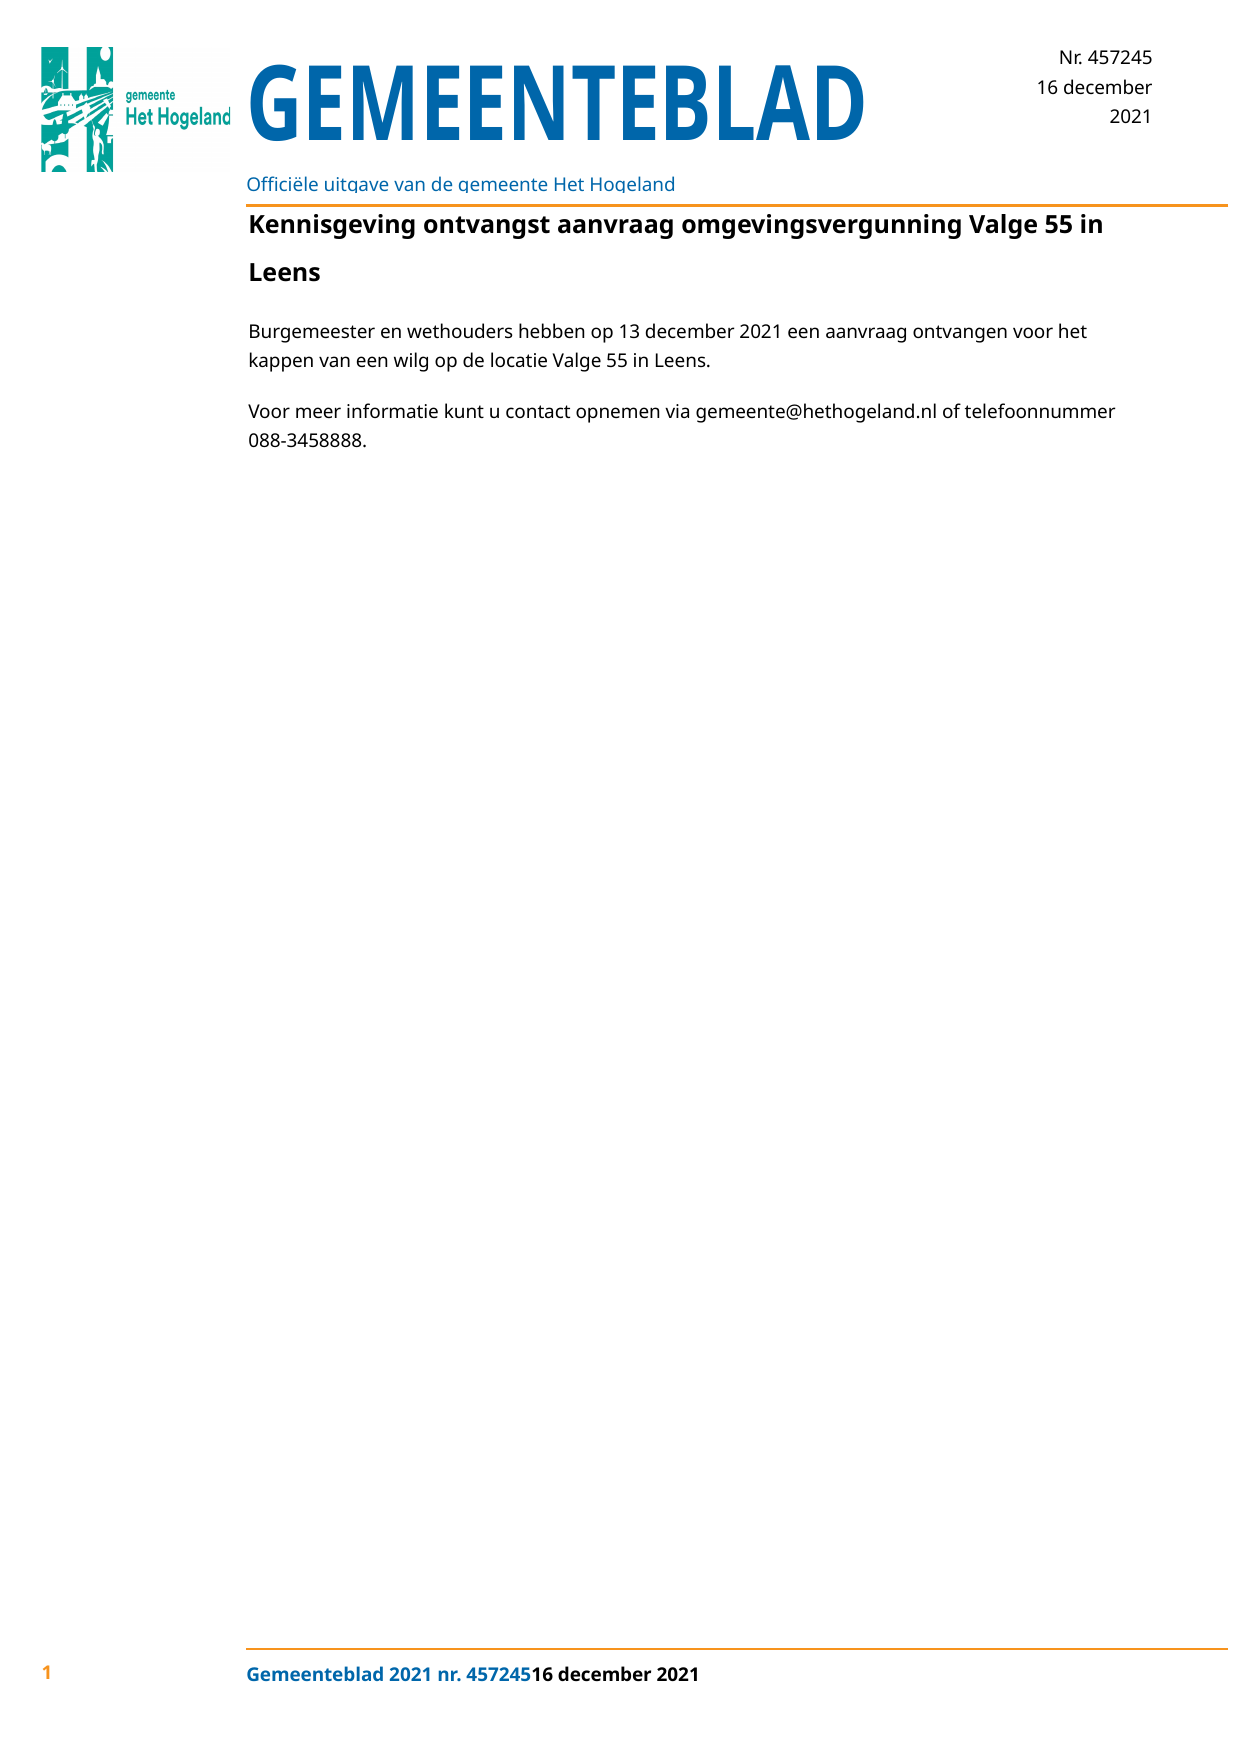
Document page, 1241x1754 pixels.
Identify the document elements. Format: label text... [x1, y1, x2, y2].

text Burgemeester en wethouders hebben op 13 december 2021 een aanvraag ontvangen voor het kappen van een wilg op de locatie Valge 55 in Leens. [248, 318, 1152, 373]
text Voor meer informatie kunt u contact opnemen via gemeente@hethogeland.nl of telefoonnummer 088-3458888. [248, 398, 1152, 453]
picture [41, 47, 231, 172]
text Kennisgeving ontvangst aanvraag omgevingsvergunning Valge 55 in Leens [248, 207, 1152, 288]
